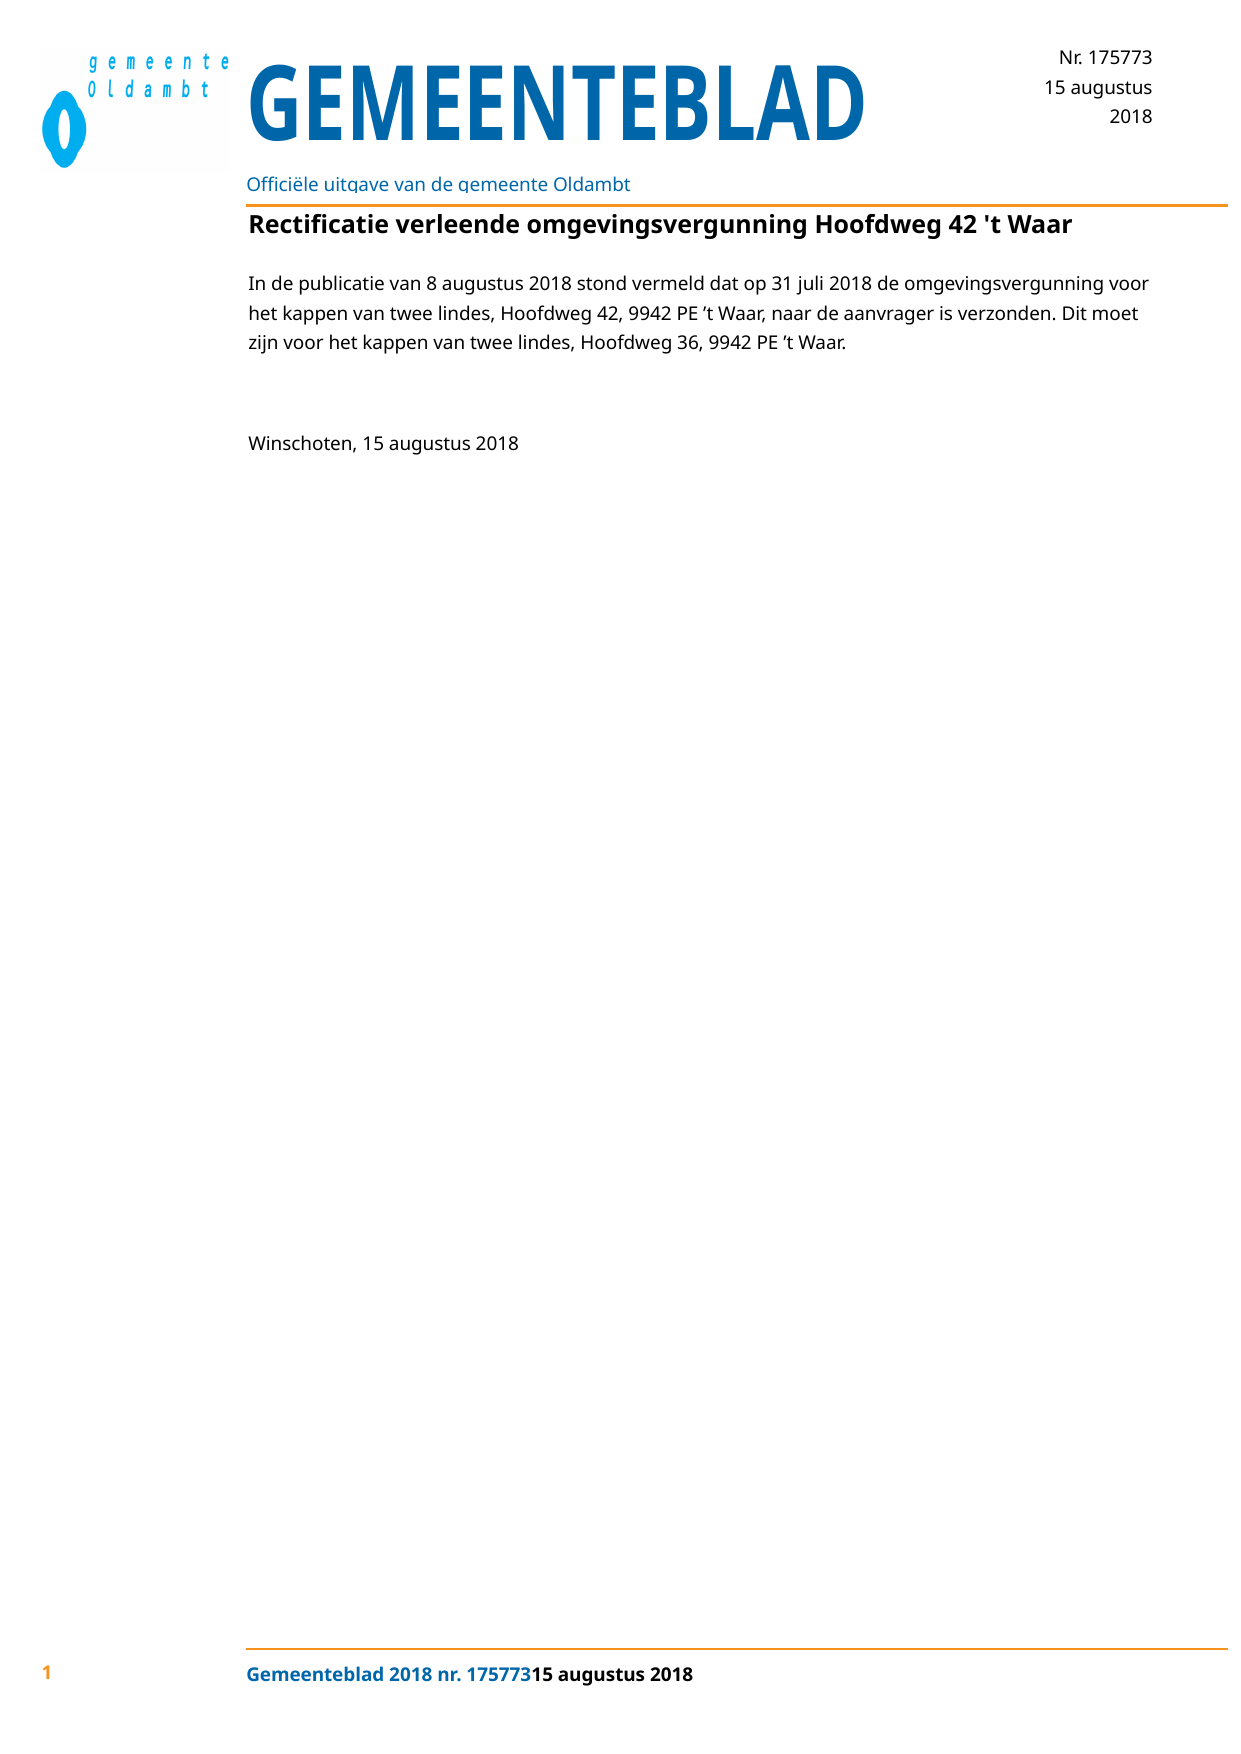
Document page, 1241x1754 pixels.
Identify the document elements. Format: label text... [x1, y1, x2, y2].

text In de publicatie van 8 augustus 2018 stond vermeld dat op 31 juli 2018 de omgevingsvergunning voor het kappen van twee lindes, Hoofdweg 42, 9942 PE ’t Waar, naar de aanvrager is verzonden. Dit moet zijn voor het kappen van twee lindes, Hoofdweg 36, 9942 PE ’t Waar. [248, 270, 1152, 355]
text Winschoten, 15 augustus 2018 [248, 430, 1152, 456]
text Rectificatie verleende omgevingsvergunning Hoofdweg 42 't Waar [248, 207, 1152, 241]
picture [41, 47, 231, 172]
